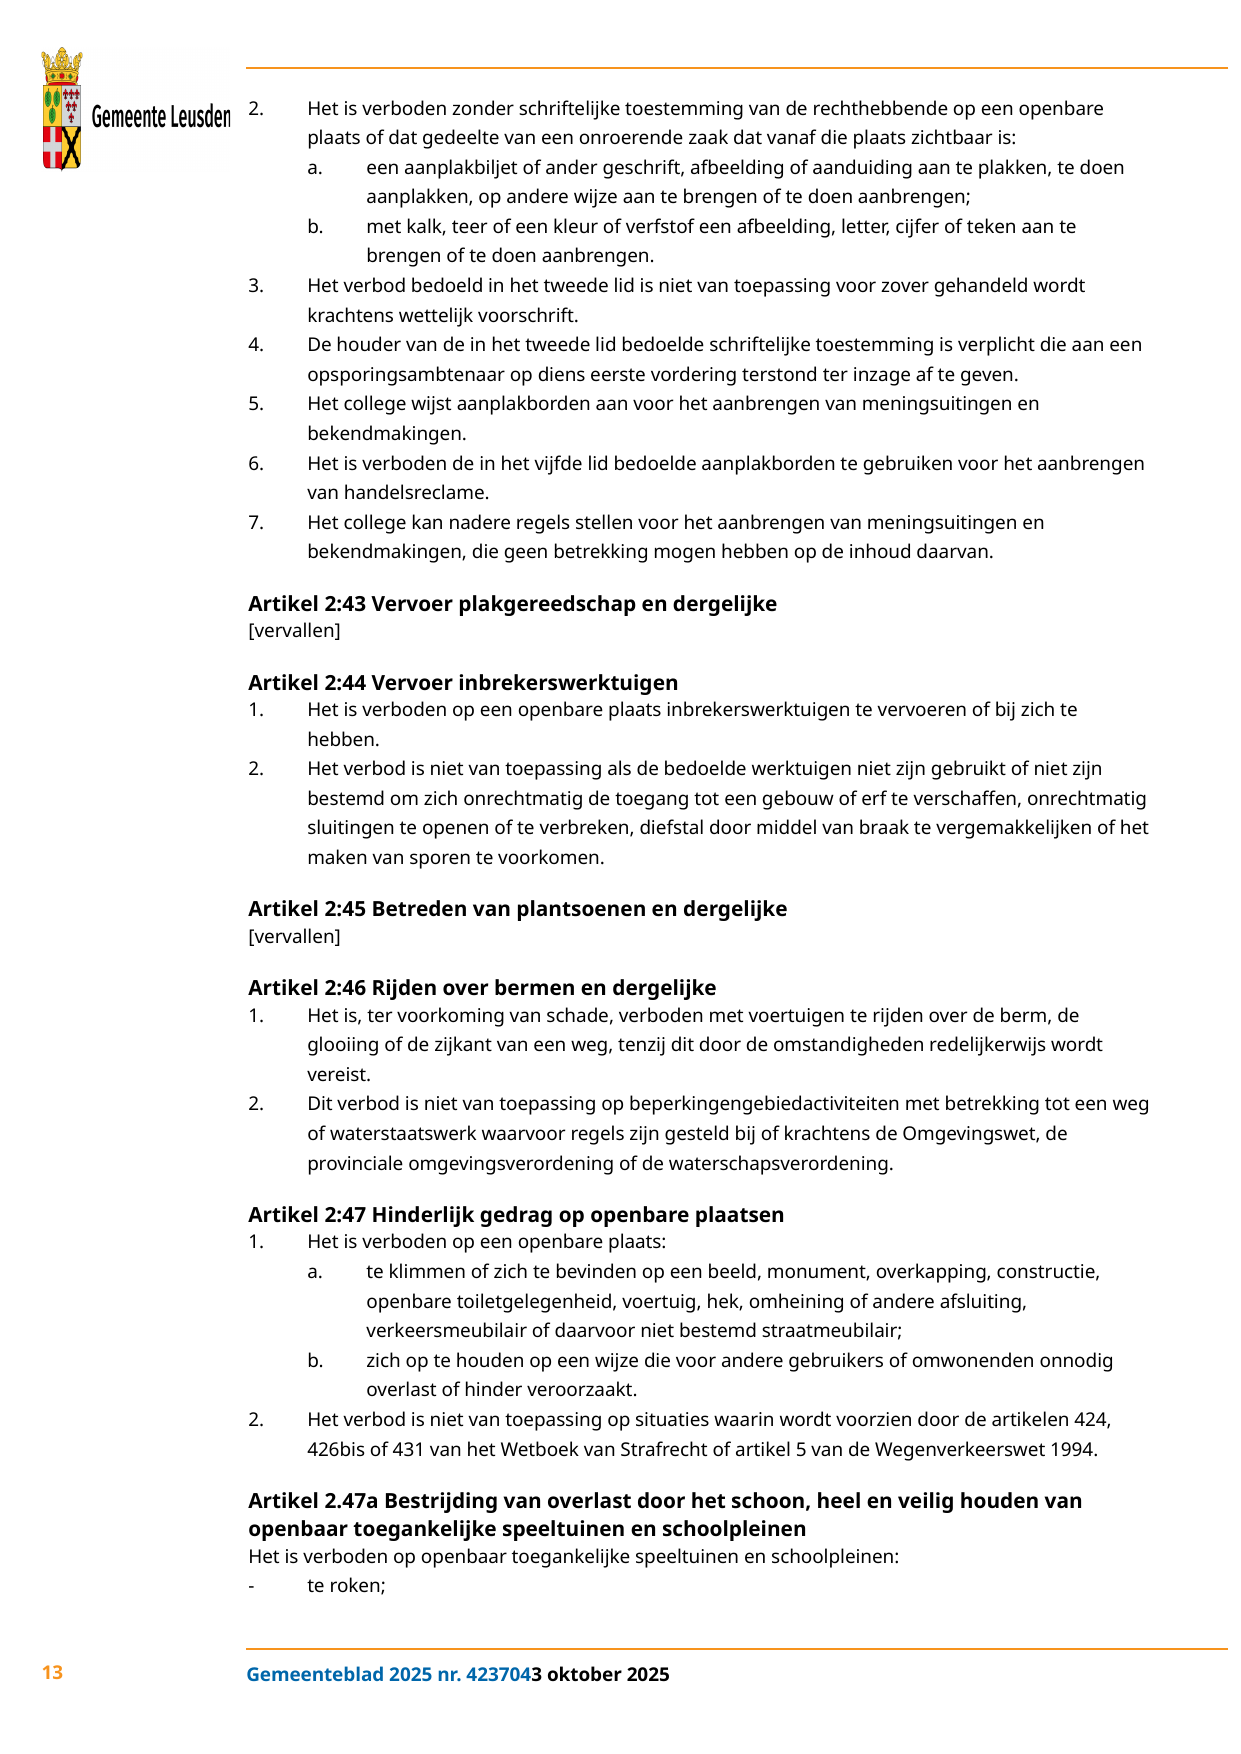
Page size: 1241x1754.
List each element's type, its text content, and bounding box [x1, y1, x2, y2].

picture [41, 47, 231, 172]
text [vervallen] [248, 617, 1152, 643]
text Artikel 2.47a Bestrijding van overlast door het schoon, heel en veilig houden van openbaar toegankelijke speeltuinen en schoolpleinen [248, 1486, 1152, 1543]
list Dit verbod is niet van toepassing op beperkingengebiedactiviteiten met betrekking tot een weg of waterstaatswerk waarvoor regels zijn gesteld bij of krachtens de Omgevingswet, de provinciale omgevingsverordening of de waterschapsverordening. [248, 1091, 1152, 1176]
text Artikel 2:43 Vervoer plakgereedschap en dergelijke [248, 589, 1152, 617]
list Het verbod is niet van toepassing op situaties waarin wordt voorzien door de artikelen 424, 426bis of 431 van het Wetboek van Strafrecht of artikel 5 van de Wegenverkeerswet 1994. [248, 1406, 1152, 1461]
text Het is verboden op openbaar toegankelijke speeltuinen en schoolpleinen: [248, 1543, 1152, 1569]
text Artikel 2:47 Hinderlijk gedrag op openbare plaatsen [248, 1200, 1152, 1229]
list Het is verboden zonder schriftelijke toestemming van de rechthebbende op een openbare plaats of dat gedeelte van een onroerende zaak dat vanaf die plaats zichtbaar is: [248, 95, 1152, 150]
list Het is verboden de in het vijfde lid bedoelde aanplakborden te gebruiken voor het aanbrengen van handelsreclame. [248, 450, 1152, 505]
text Artikel 2:45 Betreden van plantsoenen en dergelijke [248, 894, 1152, 923]
list met kalk, teer of een kleur of verfstof een afbeelding, letter, cijfer of teken aan te brengen of te doen aanbrengen. [307, 213, 1152, 268]
list te roken; [248, 1573, 1152, 1598]
list Het is verboden op een openbare plaats: [248, 1229, 1152, 1254]
text Artikel 2:46 Rijden over bermen en dergelijke [248, 973, 1152, 1002]
list zich op te houden op een wijze die voor andere gebruikers of omwonenden onnodig overlast of hinder veroorzaakt. [307, 1347, 1152, 1402]
list Het college wijst aanplakborden aan voor het aanbrengen van meningsuitingen en bekendmakingen. [248, 391, 1152, 446]
list Het is verboden op een openbare plaats inbrekerswerktuigen te vervoeren of bij zich te hebben. [248, 696, 1152, 752]
text Artikel 2:44 Vervoer inbrekerswerktuigen [248, 668, 1152, 696]
list te klimmen of zich te bevinden op een beeld, monument, overkapping, constructie, openbare toiletgelegenheid, voertuig, hek, omheining of andere afsluiting, verkeersmeubilair of daarvoor niet bestemd straatmeubilair; [307, 1258, 1152, 1343]
list Het is, ter voorkoming van schade, verboden met voertuigen te rijden over de berm, de glooiing of de zijkant van een weg, tenzij dit door de omstandigheden redelijkerwijs wordt vereist. [248, 1002, 1152, 1087]
text [vervallen] [248, 923, 1152, 949]
list De houder van de in het tweede lid bedoelde schriftelijke toestemming is verplicht die aan een opsporingsambtenaar op diens eerste vordering terstond ter inzage af te geven. [248, 331, 1152, 387]
list Het verbod is niet van toepassing als de bedoelde werktuigen niet zijn gebruikt of niet zijn bestemd om zich onrechtmatig de toegang tot een gebouw of erf te verschaffen, onrechtmatig sluitingen te openen of te verbreken, diefstal door middel van braak te vergemakkelijken of het maken van sporen te voorkomen. [248, 755, 1152, 870]
list een aanplakbiljet of ander geschrift, afbeelding of aanduiding aan te plakken, te doen aanplakken, op andere wijze aan te brengen of te doen aanbrengen; [307, 154, 1152, 209]
list Het verbod bedoeld in het tweede lid is niet van toepassing voor zover gehandeld wordt krachtens wettelijk voorschrift. [248, 272, 1152, 328]
list Het college kan nadere regels stellen voor het aanbrengen van meningsuitingen en bekendmakingen, die geen betrekking mogen hebben op de inhoud daarvan. [248, 509, 1152, 564]
